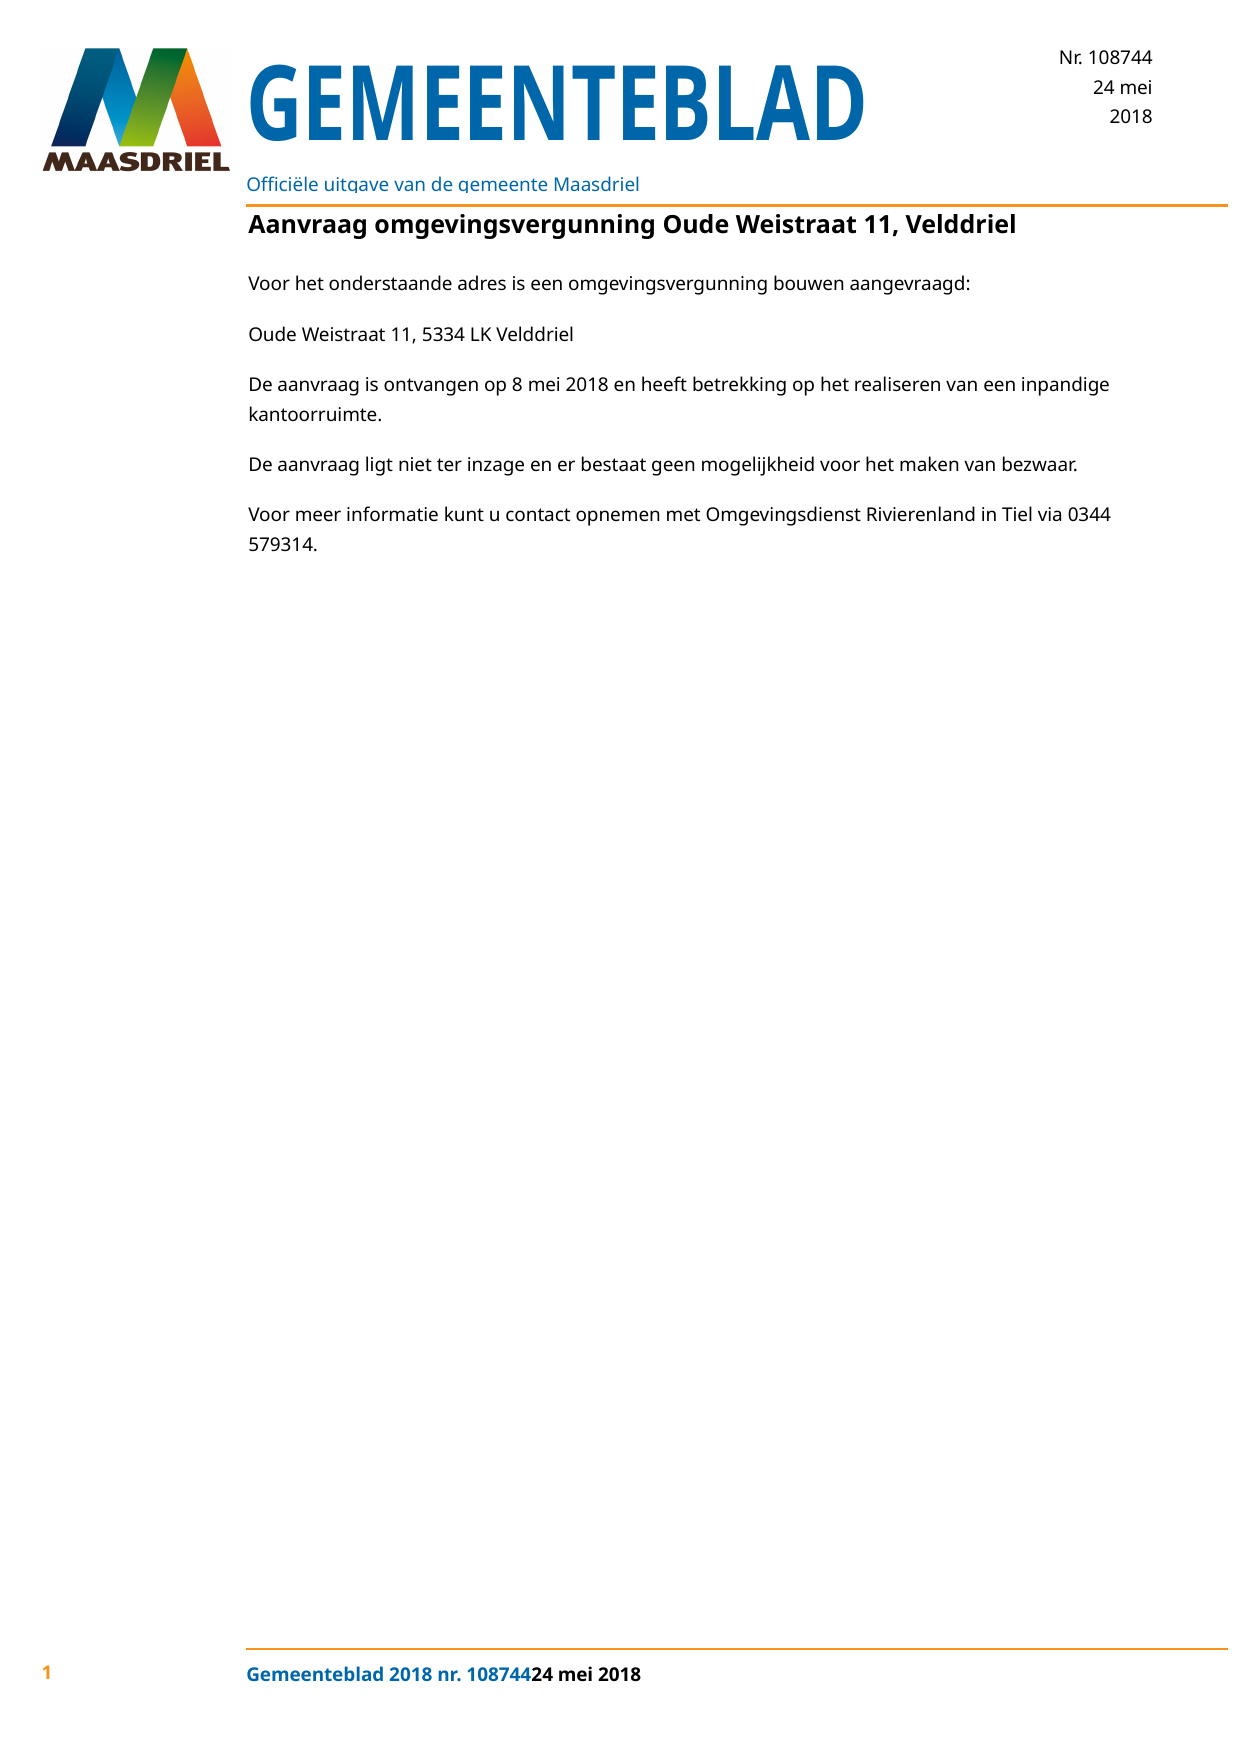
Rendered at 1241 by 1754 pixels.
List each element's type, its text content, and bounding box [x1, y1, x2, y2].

text Voor meer informatie kunt u contact opnemen met Omgevingsdienst Rivierenland in Tiel via 0344 579314. [248, 502, 1152, 557]
text Aanvraag omgevingsvergunning Oude Weistraat 11, Velddriel [248, 207, 1152, 241]
text De aanvraag ligt niet ter inzage en er bestaat geen mogelijkheid voor het maken van bezwaar. [248, 451, 1152, 477]
picture [41, 47, 231, 172]
text Oude Weistraat 11, 5334 LK Velddriel [248, 321, 1152, 346]
text De aanvraag is ontvangen op 8 mei 2018 en heeft betrekking op het realiseren van een inpandige kantoorruimte. [248, 371, 1152, 426]
text Voor het onderstaande adres is een omgevingsvergunning bouwen aangevraagd: [248, 270, 1152, 296]
